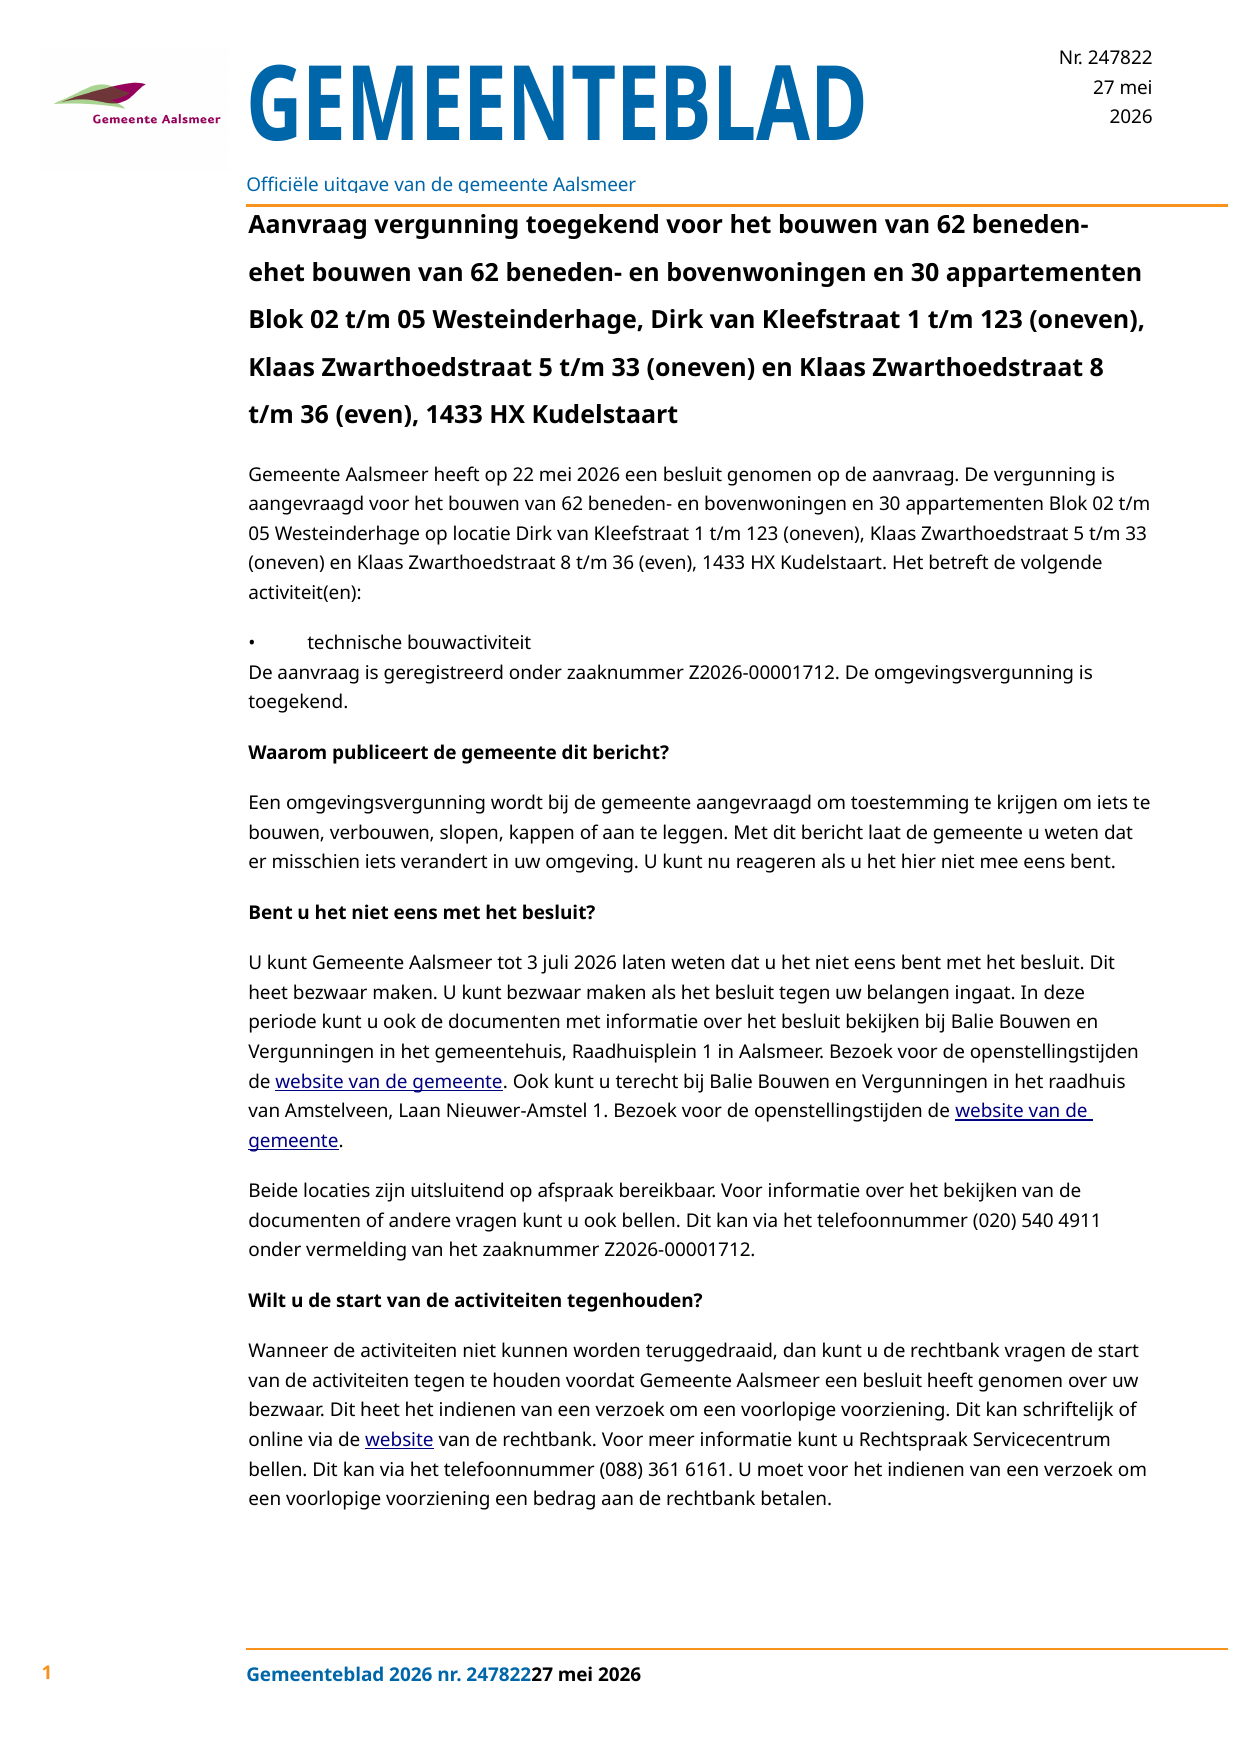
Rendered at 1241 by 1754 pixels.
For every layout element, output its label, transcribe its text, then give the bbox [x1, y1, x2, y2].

text Waarom publiceert de gemeente dit bericht? [248, 739, 1152, 765]
text Bent u het niet eens met het besluit? [248, 899, 1152, 925]
text De aanvraag is geregistreerd onder zaaknummer Z2026-00001712. De omgevingsvergunning is toegekend. [248, 659, 1152, 714]
text Gemeente Aalsmeer heeft op 22 mei 2026 een besluit genomen op de aanvraag. De vergunning is aangevraagd voor het bouwen van 62 beneden- en bovenwoningen en 30 appartementen Blok 02 t/m 05 Westeinderhage op locatie Dirk van Kleefstraat 1 t/m 123 (oneven), Klaas Zwarthoedstraat 5 t/m 33 (oneven) en Klaas Zwarthoedstraat 8 t/m 36 (even), 1433 HX Kudelstaart. Het betreft de volgende activiteit(en): [248, 461, 1152, 605]
text Wanneer de activiteiten niet kunnen worden teruggedraaid, dan kunt u de rechtbank vragen de start van de activiteiten tegen te houden voordat Gemeente Aalsmeer een besluit heeft genomen over uw bezwaar. Dit heet het indienen van een verzoek om een voorlopige voorziening. Dit kan schriftelijk of online via de website van de rechtbank. Voor meer informatie kunt u Rechtspraak Servicecentrum bellen. Dit kan via het telefoonnummer (088) 361 6161. U moet voor het indienen van een verzoek om een voorlopige voorziening een bedrag aan de rechtbank betalen. [248, 1337, 1152, 1511]
text Beide locaties zijn uitsluitend op afspraak bereikbaar. Voor informatie over het bekijken van de documenten of andere vragen kunt u ook bellen. Dit kan via het telefoonnummer (020) 540 4911 onder vermelding van het zaaknummer Z2026-00001712. [248, 1177, 1152, 1262]
text Aanvraag vergunning toegekend voor het bouwen van 62 beneden- ehet bouwen van 62 beneden- en bovenwoningen en 30 appartementen Blok 02 t/m 05 Westeinderhage, Dirk van Kleefstraat 1 t/m 123 (oneven), Klaas Zwarthoedstraat 5 t/m 33 (oneven) en Klaas Zwarthoedstraat 8 t/m 36 (even), 1433 HX Kudelstaart [248, 207, 1152, 431]
text U kunt Gemeente Aalsmeer tot 3 juli 2026 laten weten dat u het niet eens bent met het besluit. Dit heet bezwaar maken. U kunt bezwaar maken als het besluit tegen uw belangen ingaat. In deze periode kunt u ook de documenten met informatie over het besluit bekijken bij Balie Bouwen en Vergunningen in het gemeentehuis, Raadhuisplein 1 in Aalsmeer. Bezoek voor de openstellingstijden de website van de gemeente. Ook kunt u terecht bij Balie Bouwen en Vergunningen in het raadhuis van Amstelveen, Laan Nieuwer-Amstel 1. Bezoek voor de openstellingstijden de website van de gemeente. [248, 949, 1152, 1153]
list technische bouwactiviteit [248, 629, 1152, 655]
picture [41, 47, 231, 172]
text Een omgevingsvergunning wordt bij de gemeente aangevraagd om toestemming te krijgen om iets te bouwen, verbouwen, slopen, kappen of aan te leggen. Met dit bericht laat de gemeente u weten dat er misschien iets verandert in uw omgeving. U kunt nu reageren als u het hier niet mee eens bent. [248, 789, 1152, 874]
text Wilt u de start van de activiteiten tegenhouden? [248, 1287, 1152, 1313]
